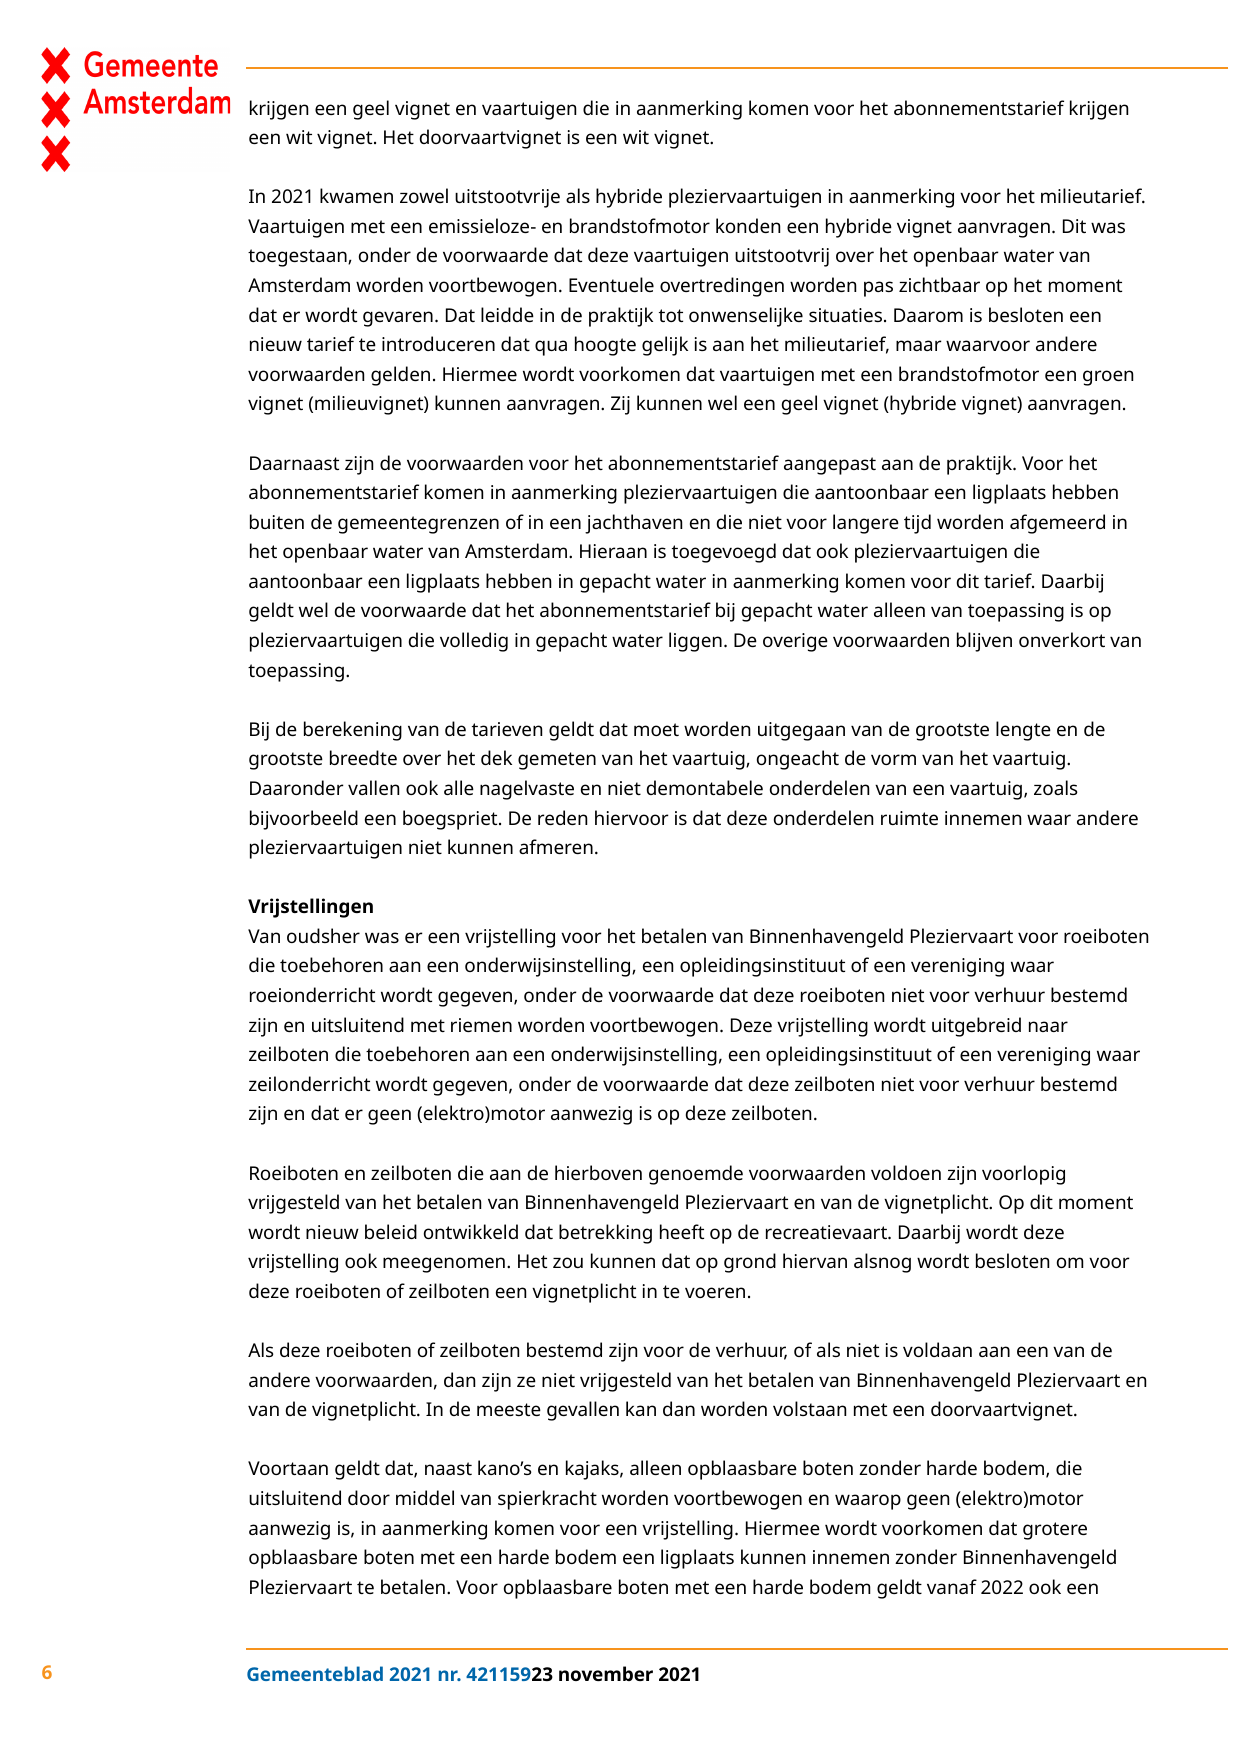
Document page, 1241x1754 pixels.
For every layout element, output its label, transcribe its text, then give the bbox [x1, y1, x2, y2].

text krijgen een geel vignet en vaartuigen die in aanmerking komen voor het abonnementstarief krijgen een wit vignet. Het doorvaartvignet is een wit vignet. [248, 95, 1152, 150]
text Vrijstellingen [248, 893, 1152, 919]
text Daarnaast zijn de voorwaarden voor het abonnementstarief aangepast aan de praktijk. Voor het abonnementstarief komen in aanmerking pleziervaartuigen die aantoonbaar een ligplaats hebben buiten de gemeentegrenzen of in een jachthaven en die niet voor langere tijd worden afgemeerd in het openbaar water van Amsterdam. Hieraan is toegevoegd dat ook pleziervaartuigen die aantoonbaar een ligplaats hebben in gepacht water in aanmerking komen voor dit tarief. Daarbij geldt wel de voorwaarde dat het abonnementstarief bij gepacht water alleen van toepassing is op pleziervaartuigen die volledig in gepacht water liggen. De overige voorwaarden blijven onverkort van toepassing. [248, 450, 1152, 683]
text In 2021 kwamen zowel uitstootvrije als hybride pleziervaartuigen in aanmerking voor het milieutarief. Vaartuigen met een emissieloze- en brandstofmotor konden een hybride vignet aanvragen. Dit was toegestaan, onder de voorwaarde dat deze vaartuigen uitstootvrij over het openbaar water van Amsterdam worden voortbewogen. Eventuele overtredingen worden pas zichtbaar op het moment dat er wordt gevaren. Dat leidde in de praktijk tot onwenselijke situaties. Daarom is besloten een nieuw tarief te introduceren dat qua hoogte gelijk is aan het milieutarief, maar waarvoor andere voorwaarden gelden. Hiermee wordt voorkomen dat vaartuigen met een brandstofmotor een groen vignet (milieuvignet) kunnen aanvragen. Zij kunnen wel een geel vignet (hybride vignet) aanvragen. [248, 183, 1152, 416]
text Bij de berekening van de tarieven geldt dat moet worden uitgegaan van de grootste lengte en de grootste breedte over het dek gemeten van het vaartuig, ongeacht de vorm van het vaartuig. Daaronder vallen ook alle nagelvaste en niet demontabele onderdelen van een vaartuig, zoals bijvoorbeeld een boegspriet. De reden hiervoor is dat deze onderdelen ruimte innemen waar andere pleziervaartuigen niet kunnen afmeren. [248, 716, 1152, 860]
picture [41, 47, 231, 172]
text Van oudsher was er een vrijstelling voor het betalen van Binnenhavengeld Pleziervaart voor roeiboten die toebehoren aan een onderwijsinstelling, een opleidingsinstituut of een vereniging waar roeionderricht wordt gegeven, onder de voorwaarde dat deze roeiboten niet voor verhuur bestemd zijn en uitsluitend met riemen worden voortbewogen. Deze vrijstelling wordt uitgebreid naar zeilboten die toebehoren aan een onderwijsinstelling, een opleidingsinstituut of een vereniging waar zeilonderricht wordt gegeven, onder de voorwaarde dat deze zeilboten niet voor verhuur bestemd zijn en dat er geen (elektro)motor aanwezig is op deze zeilboten. [248, 923, 1152, 1126]
text Als deze roeiboten of zeilboten bestemd zijn voor de verhuur, of als niet is voldaan aan een van de andere voorwaarden, dan zijn ze niet vrijgesteld van het betalen van Binnenhavengeld Pleziervaart en van de vignetplicht. In de meeste gevallen kan dan worden volstaan met een doorvaartvignet. [248, 1337, 1152, 1422]
text Voortaan geldt dat, naast kano’s en kajaks, alleen opblaasbare boten zonder harde bodem, die uitsluitend door middel van spierkracht worden voortbewogen en waarop geen (elektro)motor aanwezig is, in aanmerking komen voor een vrijstelling. Hiermee wordt voorkomen dat grotere opblaasbare boten met een harde bodem een ligplaats kunnen innemen zonder Binnenhavengeld Pleziervaart te betalen. Voor opblaasbare boten met een harde bodem geldt vanaf 2022 ook een [248, 1456, 1152, 1600]
text Roeiboten en zeilboten die aan de hierboven genoemde voorwaarden voldoen zijn voorlopig vrijgesteld van het betalen van Binnenhavengeld Pleziervaart en van de vignetplicht. Op dit moment wordt nieuw beleid ontwikkeld dat betrekking heeft op de recreatievaart. Daarbij wordt deze vrijstelling ook meegenomen. Het zou kunnen dat op grond hiervan alsnog wordt besloten om voor deze roeiboten of zeilboten een vignetplicht in te voeren. [248, 1160, 1152, 1304]
